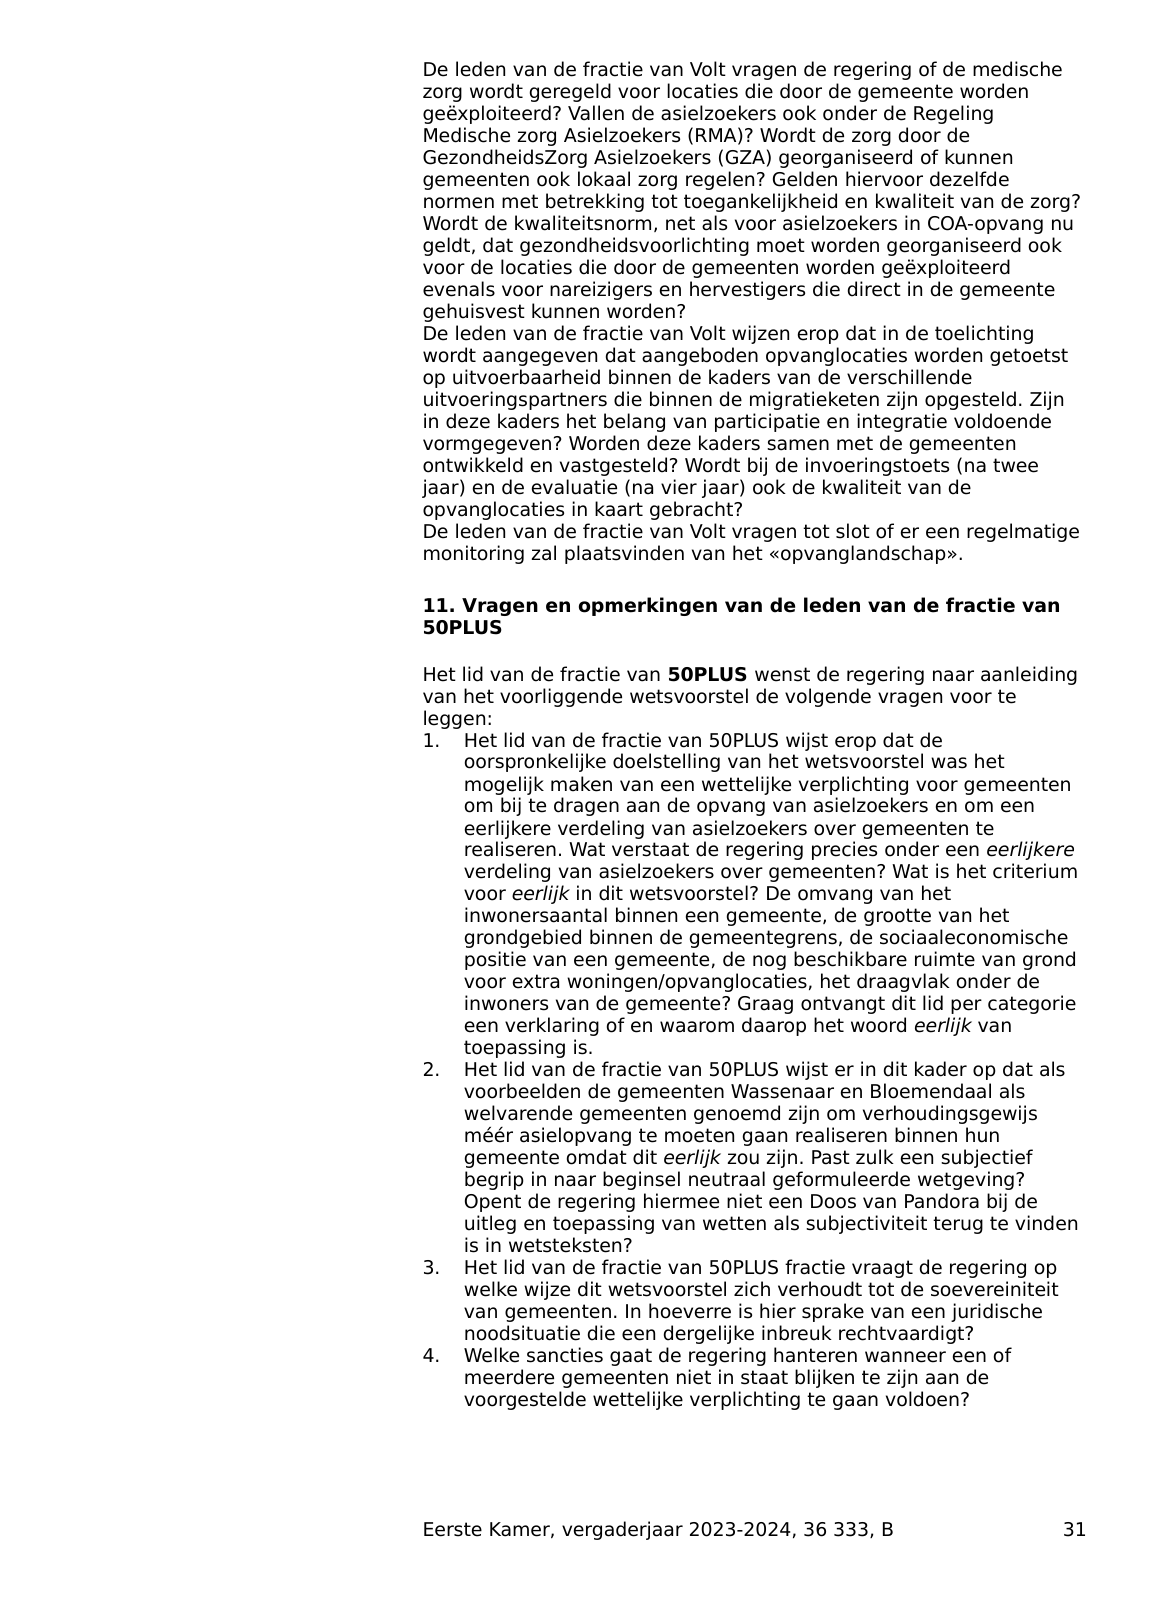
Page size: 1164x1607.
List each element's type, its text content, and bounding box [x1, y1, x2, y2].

text 2. Het lid van de fractie van 50PLUS wijst er in dit kader op dat als voorbeelden de gemeenten Wassenaar en Bloemendaal als welvarende gemeenten genoemd zijn om verhoudingsgewijs méér asielopvang te moeten gaan realiseren binnen hun gemeente omdat dit eerlijk zou zijn. Past zulk een subjectief begrip in naar beginsel neutraal geformuleerde wetgeving? Opent de regering hiermee niet een Doos van Pandora bij de uitleg en toepassing van wetten als subjectiviteit terug te vinden is in wetsteksten? [422, 1059, 1087, 1257]
text 1. Het lid van de fractie van 50PLUS wijst erop dat de oorspronkelijke doelstelling van het wetsvoorstel was het mogelijk maken van een wettelijke verplichting voor gemeenten om bij te dragen aan de opvang van asielzoekers en om een eerlijkere verdeling van asielzoekers over gemeenten te realiseren. Wat verstaat de regering precies onder een eerlijkere verdeling van asielzoekers over gemeenten? Wat is het criterium voor eerlijk in dit wetsvoorstel? De omvang van het inwonersaantal binnen een gemeente, de grootte van het grondgebied binnen de gemeentegrens, de sociaaleconomische positie van een gemeente, de nog beschikbare ruimte van grond voor extra woningen/opvanglocaties, het draagvlak onder de inwoners van de gemeente? Graag ontvangt dit lid per categorie een verklaring of en waarom daarop het woord eerlijk van toepassing is. [422, 729, 1087, 1059]
text De leden van de fractie van Volt vragen de regering of de medische zorg wordt geregeld voor locaties die door de gemeente worden geëxploiteerd? Vallen de asielzoekers ook onder de Regeling Medische zorg Asielzoekers (RMA)? Wordt de zorg door de GezondheidsZorg Asielzoekers (GZA) georganiseerd of kunnen gemeenten ook lokaal zorg regelen? Gelden hiervoor dezelfde normen met betrekking tot toegankelijkheid en kwaliteit van de zorg? Wordt de kwaliteitsnorm, net als voor asielzoekers in COA-opvang nu geldt, dat gezondheidsvoorlichting moet worden georganiseerd ook voor de locaties die door de gemeenten worden geëxploiteerd evenals voor nareizigers en hervestigers die direct in de gemeente gehuisvest kunnen worden? [422, 59, 1087, 323]
text De leden van de fractie van Volt vragen tot slot of er een regelmatige monitoring zal plaatsvinden van het «opvanglandschap». [422, 521, 1087, 564]
text De leden van de fractie van Volt wijzen erop dat in de toelichting wordt aangegeven dat aangeboden opvanglocaties worden getoetst op uitvoerbaarheid binnen de kaders van de verschillende uitvoeringspartners die binnen de migratieketen zijn opgesteld. Zijn in deze kaders het belang van participatie en integratie voldoende vormgegeven? Worden deze kaders samen met de gemeenten ontwikkeld en vastgesteld? Wordt bij de invoeringstoets (na twee jaar) en de evaluatie (na vier jaar) ook de kwaliteit van de opvanglocaties in kaart gebracht? [422, 323, 1087, 521]
subtitle 11. Vragen en opmerkingen van de leden van de fractie van 50PLUS [422, 594, 1087, 638]
text 3. Het lid van de fractie van 50PLUS fractie vraagt de regering op welke wijze dit wetsvoorstel zich verhoudt tot de soevereiniteit van gemeenten. In hoeverre is hier sprake van een juridische noodsituatie die een dergelijke inbreuk rechtvaardigt? [422, 1257, 1087, 1345]
text Het lid van de fractie van 50PLUS wenst de regering naar aanleiding van het voorliggende wetsvoorstel de volgende vragen voor te leggen: [422, 663, 1087, 729]
text 4. Welke sancties gaat de regering hanteren wanneer een of meerdere gemeenten niet in staat blijken te zijn aan de voorgestelde wettelijke verplichting te gaan voldoen? [422, 1345, 1087, 1411]
